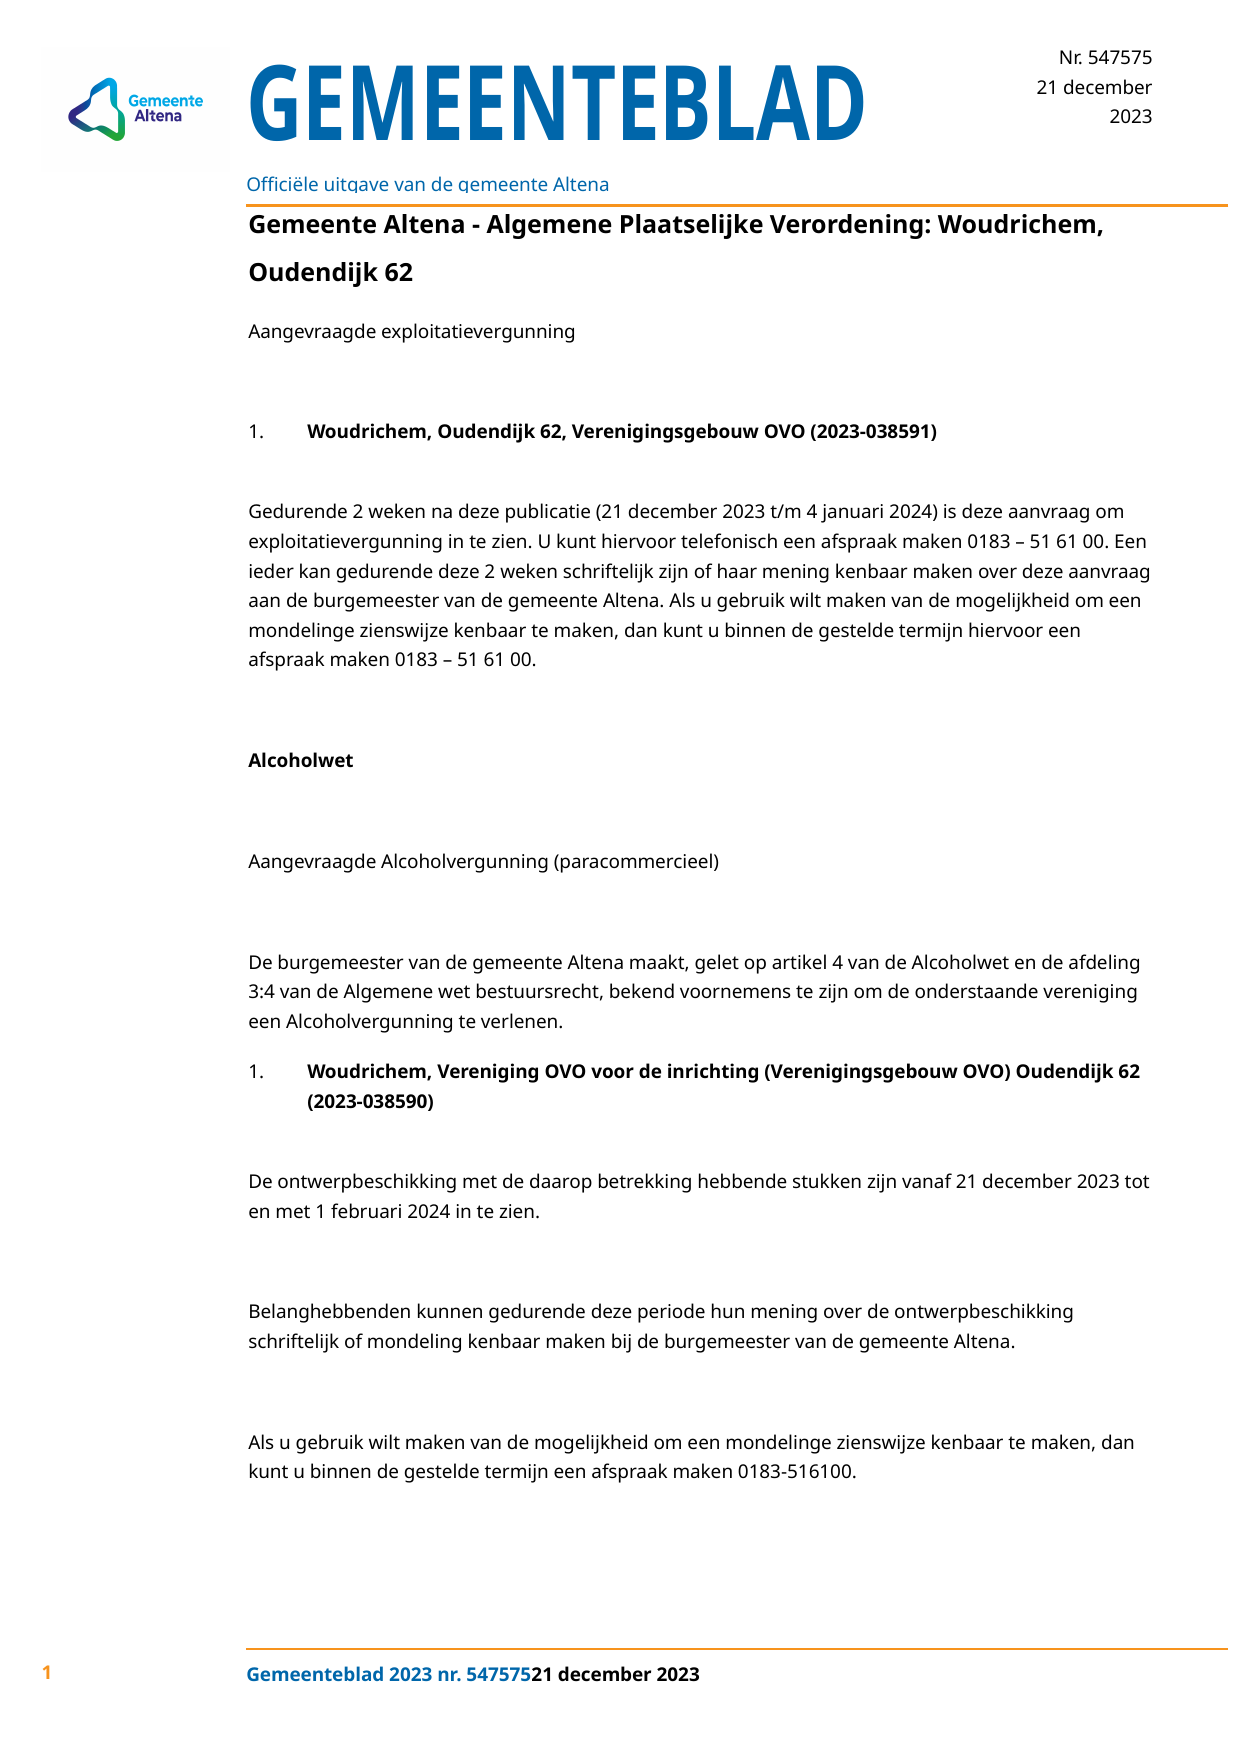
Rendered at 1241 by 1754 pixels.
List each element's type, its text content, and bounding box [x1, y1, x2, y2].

text Gemeente Altena - Algemene Plaatselijke Verordening: Woudrichem, Oudendijk 62 [248, 207, 1152, 288]
text De burgemeester van de gemeente Altena maakt, gelet op artikel 4 van de Alcoholwet en de afdeling 3:4 van de Algemene wet bestuursrecht, bekend voornemens te zijn om de onderstaande vereniging een Alcoholvergunning te verlenen. [248, 949, 1152, 1034]
text Als u gebruik wilt maken van de mogelijkheid om een mondelinge zienswijze kenbaar te maken, dan kunt u binnen de gestelde termijn een afspraak maken 0183-516100. [248, 1429, 1152, 1484]
text Alcoholwet [248, 747, 1152, 773]
text Belanghebbenden kunnen gedurende deze periode hun mening over de ontwerpbeschikking schriftelijk of mondeling kenbaar maken bij de burgemeester van de gemeente Altena. [248, 1299, 1152, 1354]
picture [41, 47, 231, 172]
list Woudrichem, Oudendijk 62, Verenigingsgebouw OVO (2023-038591) [248, 419, 1152, 444]
text Aangevraagde exploitatievergunning [248, 318, 1152, 344]
text Gedurende 2 weken na deze publicatie (21 december 2023 t/m 4 januari 2024) is deze aanvraag om exploitatievergunning in te zien. U kunt hiervoor telefonisch een afspraak maken 0183 – 51 61 00. Een ieder kan gedurende deze 2 weken schriftelijk zijn of haar mening kenbaar maken over deze aanvraag aan de burgemeester van de gemeente Altena. Als u gebruik wilt maken van de mogelijkheid om een mondelinge zienswijze kenbaar te maken, dan kunt u binnen de gestelde termijn hiervoor een afspraak maken 0183 – 51 61 00. [248, 499, 1152, 672]
text Aangevraagde Alcoholvergunning (paracommercieel) [248, 848, 1152, 874]
list Woudrichem, Vereniging OVO voor de inrichting (Verenigingsgebouw OVO) Oudendijk 62 (2023-038590) [248, 1059, 1152, 1114]
text De ontwerpbeschikking met de daarop betrekking hebbende stukken zijn vanaf 21 december 2023 tot en met 1 februari 2024 in te zien. [248, 1168, 1152, 1224]
